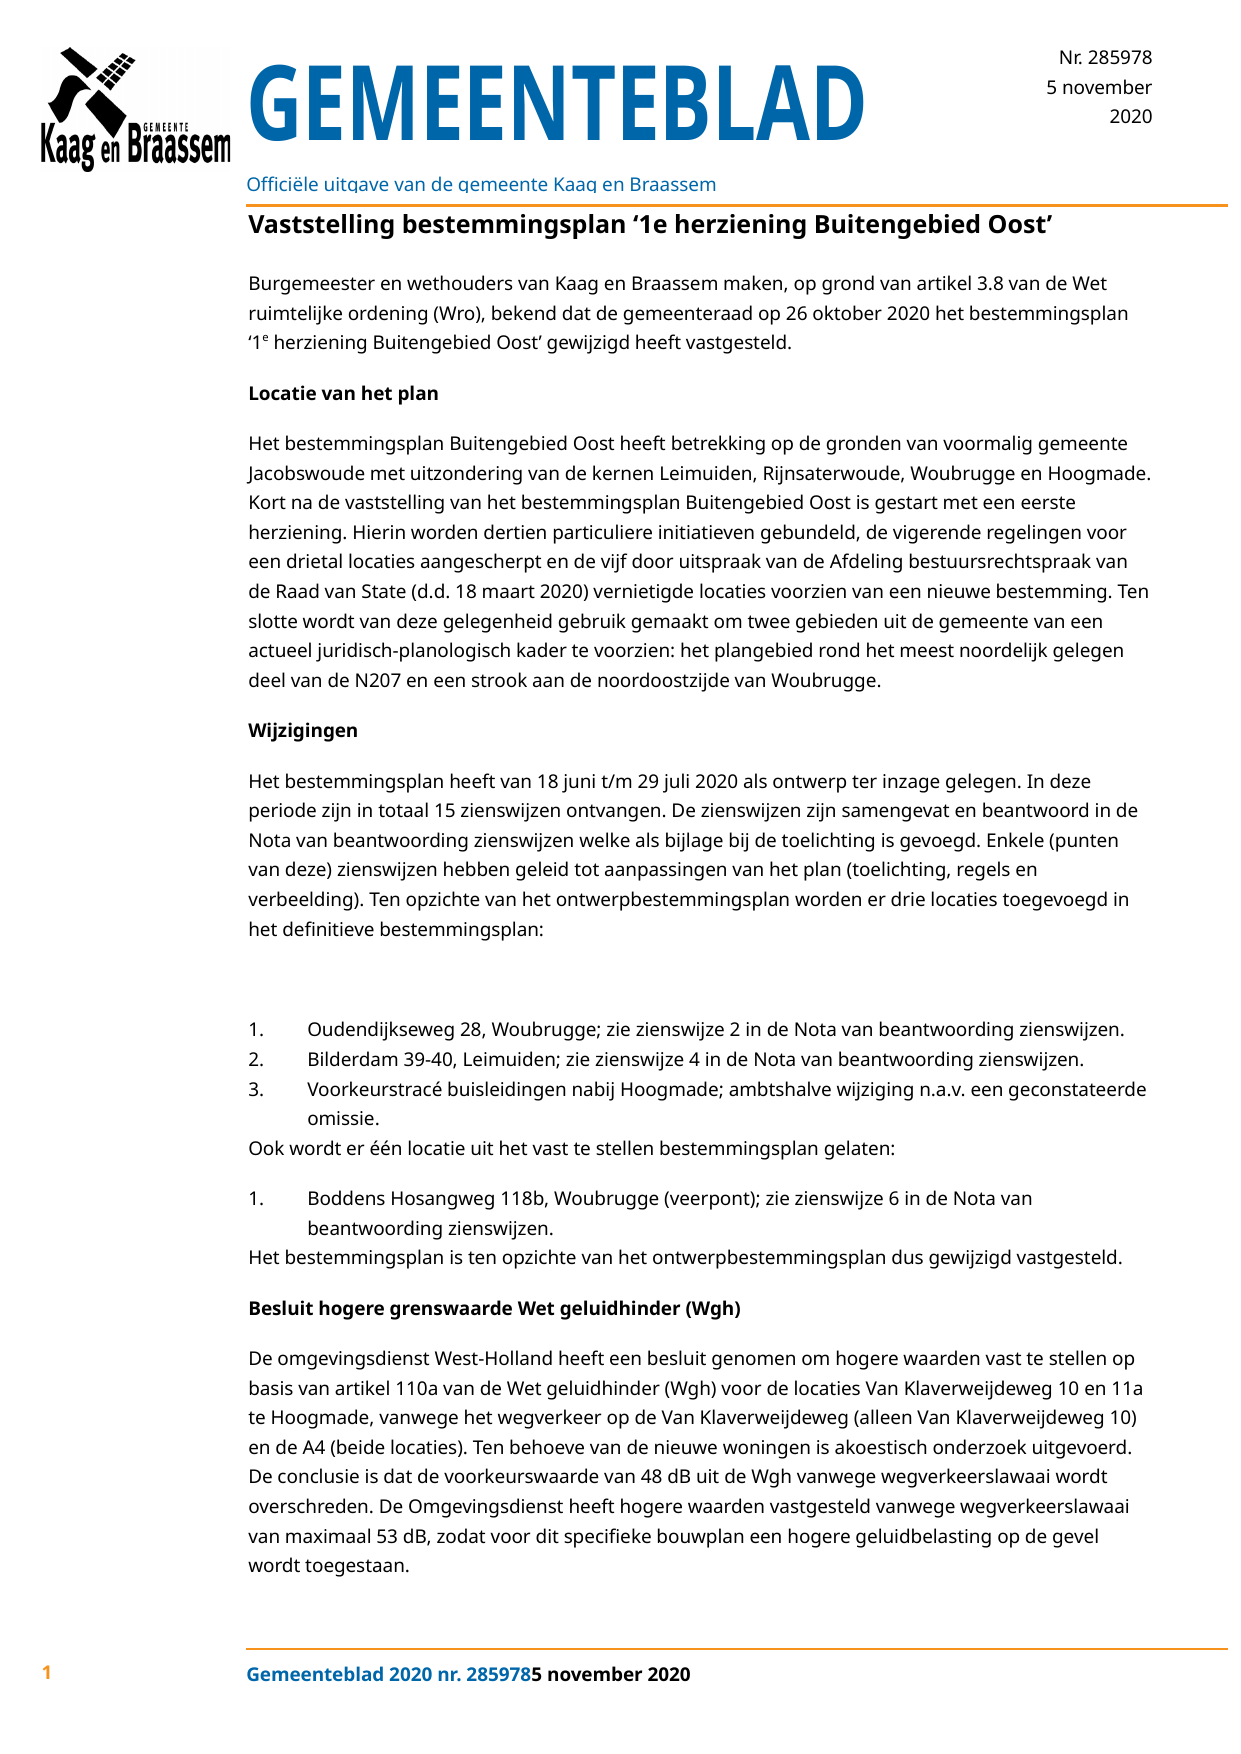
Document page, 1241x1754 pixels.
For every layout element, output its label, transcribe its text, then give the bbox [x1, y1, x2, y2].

text Burgemeester en wethouders van Kaag en Braassem maken, op grond van artikel 3.8 van de Wet ruimtelijke ordening (Wro), bekend dat de gemeenteraad op 26 oktober 2020 het bestemmingsplan ‘1e herziening Buitengebied Oost’ gewijzigd heeft vastgesteld. [248, 270, 1152, 355]
list Boddens Hosangweg 118b, Woubrugge (veerpont); zie zienswijze 6 in de Nota van beantwoording zienswijzen. [248, 1185, 1152, 1241]
list Voorkeurstracé buisleidingen nabij Hoogmade; ambtshalve wijziging n.a.v. een geconstateerde omissie. [248, 1076, 1152, 1131]
picture [41, 47, 231, 172]
text Locatie van het plan [248, 380, 1152, 406]
list Bilderdam 39-40, Leimuiden; zie zienswijze 4 in de Nota van beantwoording zienswijzen. [248, 1046, 1152, 1072]
text Ook wordt er één locatie uit het vast te stellen bestemmingsplan gelaten: [248, 1135, 1152, 1161]
list Oudendijkseweg 28, Woubrugge; zie zienswijze 2 in de Nota van beantwoording zienswijzen. [248, 1017, 1152, 1042]
text Het bestemmingsplan heeft van 18 juni t/m 29 juli 2020 als ontwerp ter inzage gelegen. In deze periode zijn in totaal 15 zienswijzen ontvangen. De zienswijzen zijn samengevat en beantwoord in de Nota van beantwoording zienswijzen welke als bijlage bij de toelichting is gevoegd. Enkele (punten van deze) zienswijzen hebben geleid tot aanpassingen van het plan (toelichting, regels en verbeelding). Ten opzichte van het ontwerpbestemmingsplan worden er drie locaties toegevoegd in het definitieve bestemmingsplan: [248, 768, 1152, 941]
text Het bestemmingsplan is ten opzichte van het ontwerpbestemmingsplan dus gewijzigd vastgesteld. [248, 1244, 1152, 1270]
text Vaststelling bestemmingsplan ‘1e herziening Buitengebied Oost’ [248, 207, 1152, 241]
text Wijzigingen [248, 717, 1152, 743]
text De omgevingsdienst West-Holland heeft een besluit genomen om hogere waarden vast te stellen op basis van artikel 110a van de Wet geluidhinder (Wgh) voor de locaties Van Klaverweijdeweg 10 en 11a te Hoogmade, vanwege het wegverkeer op de Van Klaverweijdeweg (alleen Van Klaverweijdeweg 10) en de A4 (beide locaties). Ten behoeve van de nieuwe woningen is akoestisch onderzoek uitgevoerd. De conclusie is dat de voorkeurswaarde van 48 dB uit de Wgh vanwege wegverkeerslawaai wordt overschreden. De Omgevingsdienst heeft hogere waarden vastgesteld vanwege wegverkeerslawaai van maximaal 53 dB, zodat voor dit specifieke bouwplan een hogere geluidbelasting op de gevel wordt toegestaan. [248, 1345, 1152, 1578]
text Besluit hogere grenswaarde Wet geluidhinder (Wgh) [248, 1295, 1152, 1321]
text Het bestemmingsplan Buitengebied Oost heeft betrekking op de gronden van voormalig gemeente Jacobswoude met uitzondering van de kernen Leimuiden, Rijnsaterwoude, Woubrugge en Hoogmade. Kort na de vaststelling van het bestemmingsplan Buitengebied Oost is gestart met een eerste herziening. Hierin worden dertien particuliere initiatieven gebundeld, de vigerende regelingen voor een drietal locaties aangescherpt en de vijf door uitspraak van de Afdeling bestuursrechtspraak van de Raad van State (d.d. 18 maart 2020) vernietigde locaties voorzien van een nieuwe bestemming. Ten slotte wordt van deze gelegenheid gebruik gemaakt om twee gebieden uit de gemeente van een actueel juridisch-planologisch kader te voorzien: het plangebied rond het meest noordelijk gelegen deel van de N207 en een strook aan de noordoostzijde van Woubrugge. [248, 430, 1152, 693]
